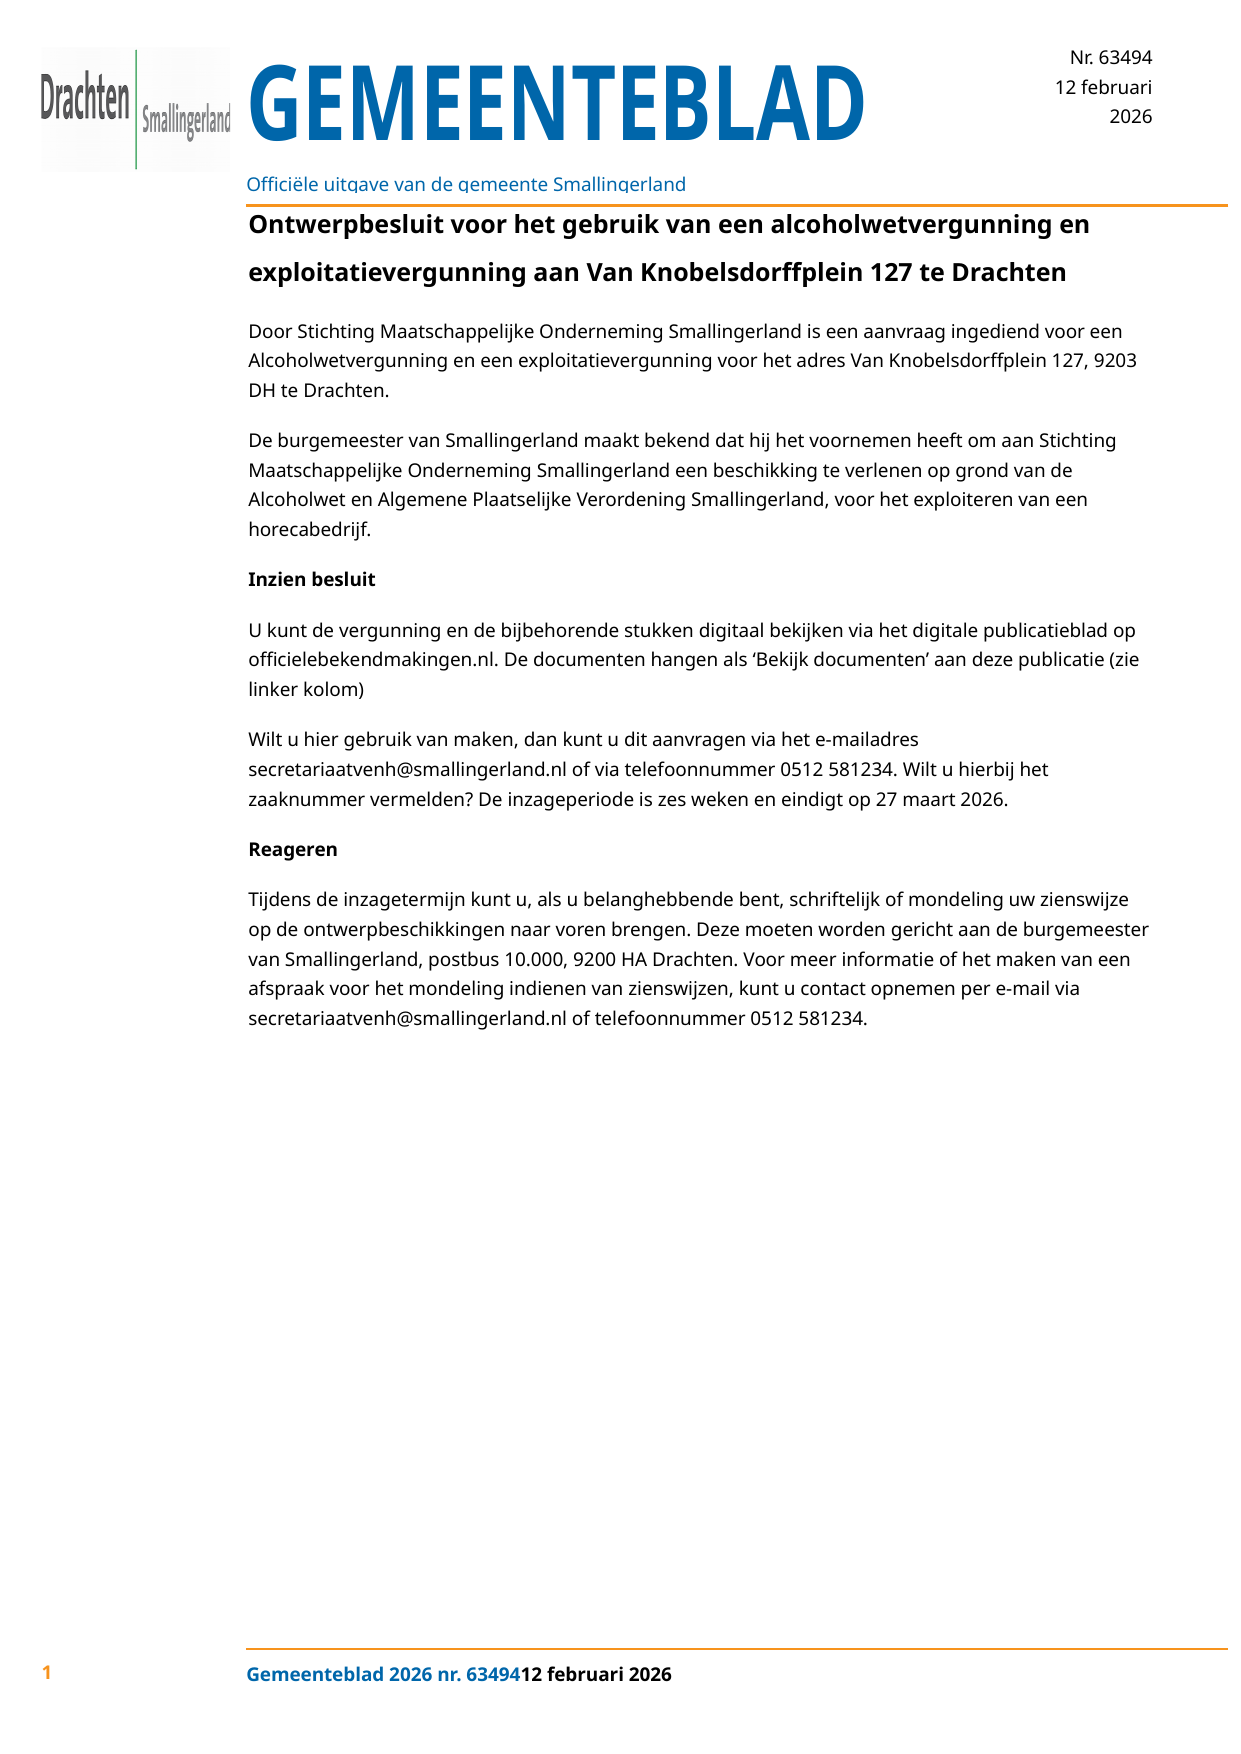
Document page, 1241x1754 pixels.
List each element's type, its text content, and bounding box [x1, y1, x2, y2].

text Ontwerpbesluit voor het gebruik van een alcoholwetvergunning en exploitatievergunning aan Van Knobelsdorffplein 127 te Drachten [248, 207, 1152, 288]
text Inzien besluit [248, 567, 1152, 592]
text De burgemeester van Smallingerland maakt bekend dat hij het voornemen heeft om aan Stichting Maatschappelijke Onderneming Smallingerland een beschikking te verlenen op grond van de Alcoholwet en Algemene Plaatselijke Verordening Smallingerland, voor het exploiteren van een horecabedrijf. [248, 427, 1152, 542]
text Reageren [248, 836, 1152, 862]
text Door Stichting Maatschappelijke Onderneming Smallingerland is een aanvraag ingediend voor een Alcoholwetvergunning en een exploitatievergunning voor het adres Van Knobelsdorffplein 127, 9203 DH te Drachten. [248, 318, 1152, 403]
text Wilt u hier gebruik van maken, dan kunt u dit aanvragen via het e-mailadres secretariaatvenh@smallingerland.nl of via telefoonnummer 0512 581234. Wilt u hierbij het zaaknummer vermelden? De inzageperiode is zes weken en eindigt op 27 maart 2026. [248, 727, 1152, 812]
text U kunt de vergunning en de bijbehorende stukken digitaal bekijken via het digitale publicatieblad op officielebekendmakingen.nl. De documenten hangen als ‘Bekijk documenten’ aan deze publicatie (zie linker kolom) [248, 617, 1152, 702]
text Tijdens de inzagetermijn kunt u, als u belanghebbende bent, schriftelijk of mondeling uw zienswijze op de ontwerpbeschikkingen naar voren brengen. Deze moeten worden gericht aan de burgemeester van Smallingerland, postbus 10.000, 9200 HA Drachten. Voor meer informatie of het maken van een afspraak voor het mondeling indienen van zienswijzen, kunt u contact opnemen per e-mail via secretariaatvenh@smallingerland.nl of telefoonnummer 0512 581234. [248, 887, 1152, 1031]
picture [41, 47, 231, 172]
